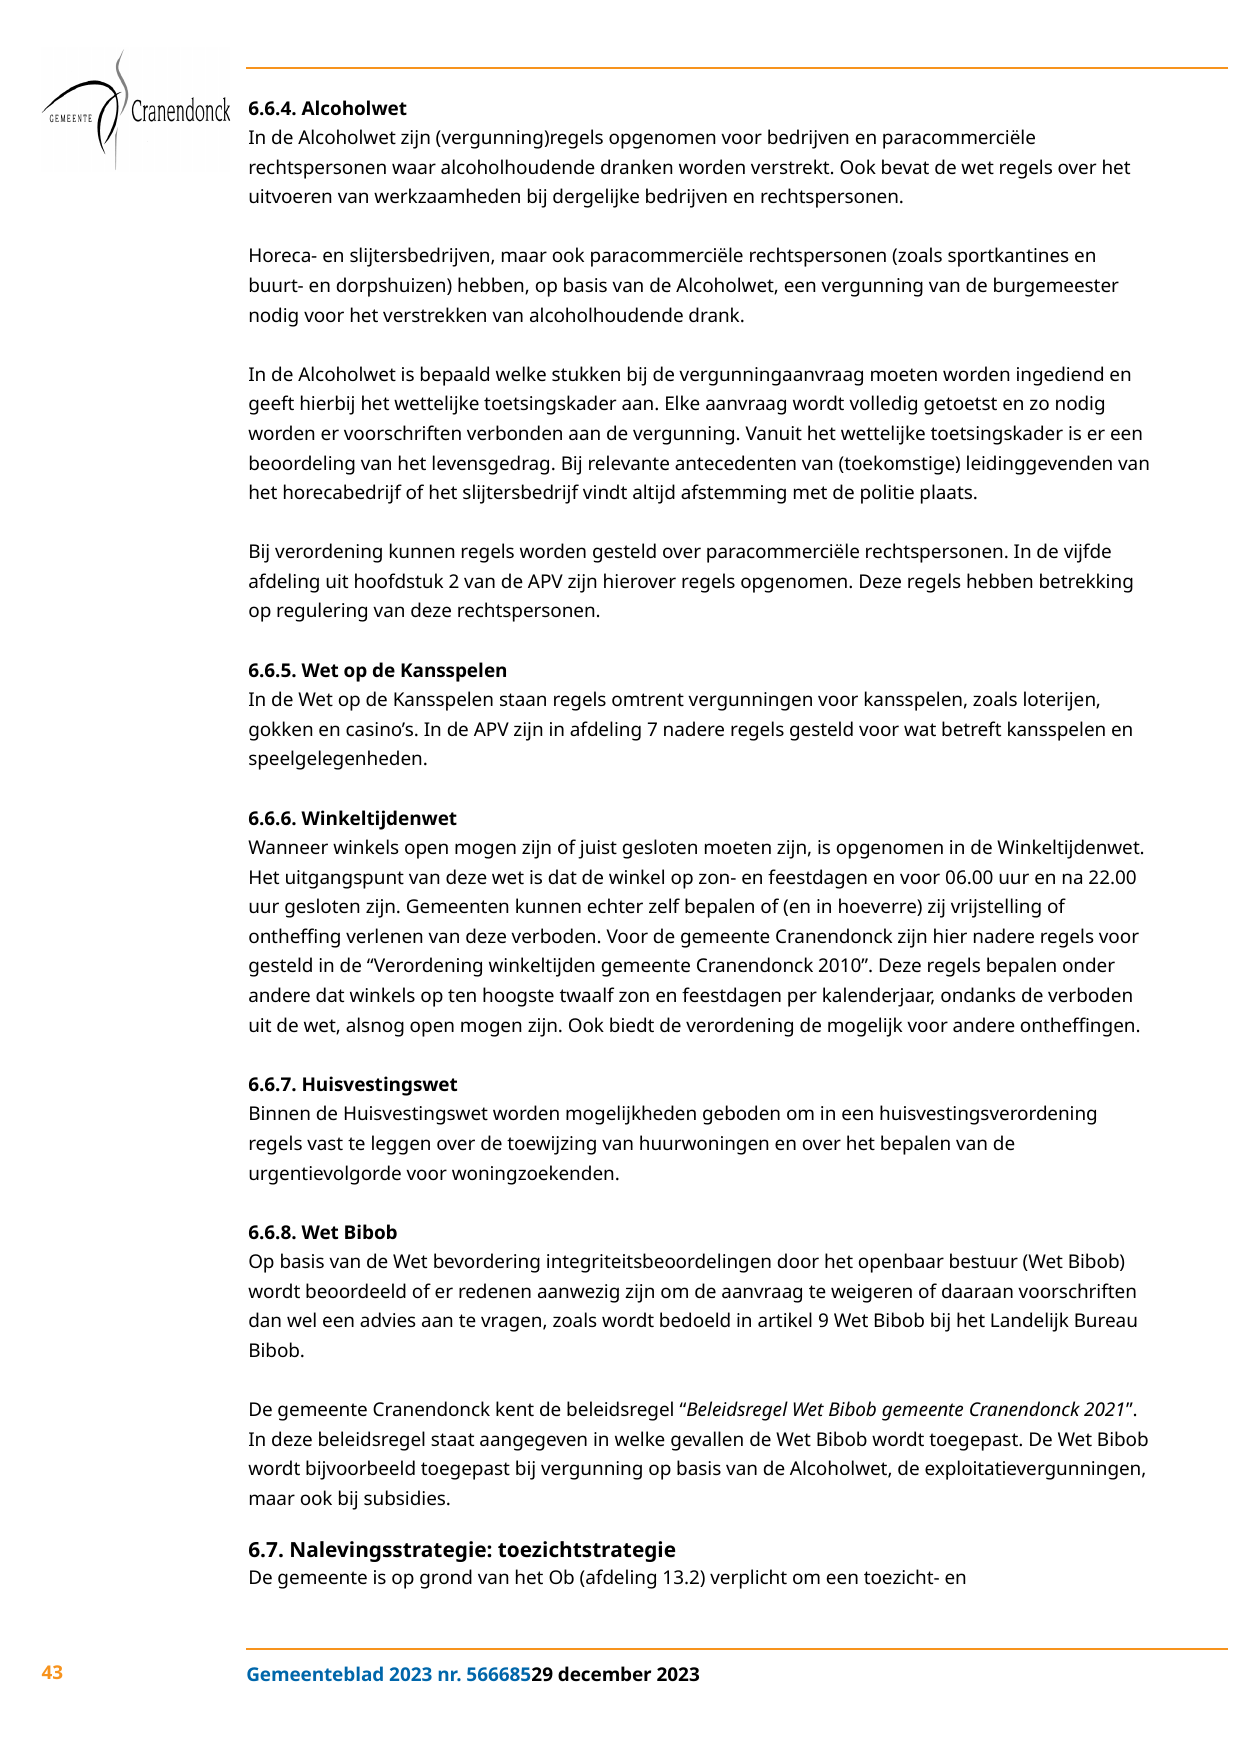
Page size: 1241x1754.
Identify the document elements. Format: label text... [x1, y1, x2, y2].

text 6.6.4. Alcoholwet [248, 95, 1152, 121]
text Horeca- en slijtersbedrijven, maar ook paracommerciële rechtspersonen (zoals sportkantines en buurt- en dorpshuizen) hebben, op basis van de Alcoholwet, een vergunning van de burgemeester nodig voor het verstrekken van alcoholhoudende drank. [248, 243, 1152, 328]
text Bij verordening kunnen regels worden gesteld over paracommerciële rechtspersonen. In de vijfde afdeling uit hoofdstuk 2 van de APV zijn hierover regels opgenomen. Deze regels hebben betrekking op regulering van deze rechtspersonen. [248, 538, 1152, 623]
text 6.7. Nalevingsstrategie: toezichtstrategie [248, 1536, 1152, 1564]
text 6.6.7. Huisvestingswet [248, 1071, 1152, 1097]
text In de Alcoholwet zijn (vergunning)regels opgenomen voor bedrijven en paracommerciële rechtspersonen waar alcoholhoudende dranken worden verstrekt. Ook bevat de wet regels over het uitvoeren van werkzaamheden bij dergelijke bedrijven en rechtspersonen. [248, 124, 1152, 209]
picture [41, 47, 231, 172]
text Binnen de Huisvestingswet worden mogelijkheden geboden om in een huisvestingsverordening regels vast te leggen over de toewijzing van huurwoningen en over het bepalen van de urgentievolgorde voor woningzoekenden. [248, 1101, 1152, 1186]
text In de Wet op de Kansspelen staan regels omtrent vergunningen voor kansspelen, zoals loterijen, gokken en casino’s. In de APV zijn in afdeling 7 nadere regels gesteld voor wat betreft kansspelen en speelgelegenheden. [248, 686, 1152, 771]
text In de Alcoholwet is bepaald welke stukken bij de vergunningaanvraag moeten worden ingediend en geeft hierbij het wettelijke toetsingskader aan. Elke aanvraag wordt volledig getoetst en zo nodig worden er voorschriften verbonden aan de vergunning. Vanuit het wettelijke toetsingskader is er een beoordeling van het levensgedrag. Bij relevante antecedenten van (toekomstige) leidinggevenden van het horecabedrijf of het slijtersbedrijf vindt altijd afstemming met de politie plaats. [248, 361, 1152, 505]
text Wanneer winkels open mogen zijn of juist gesloten moeten zijn, is opgenomen in de Winkeltijdenwet. Het uitgangspunt van deze wet is dat de winkel op zon- en feestdagen en voor 06.00 uur en na 22.00 uur gesloten zijn. Gemeenten kunnen echter zelf bepalen of (en in hoeverre) zij vrijstelling of ontheffing verlenen van deze verboden. Voor de gemeente Cranendonck zijn hier nadere regels voor gesteld in de “Verordening winkeltijden gemeente Cranendonck 2010”. Deze regels bepalen onder andere dat winkels op ten hoogste twaalf zon en feestdagen per kalenderjaar, ondanks de verboden uit de wet, alsnog open mogen zijn. Ook biedt de verordening de mogelijk voor andere ontheffingen. [248, 834, 1152, 1038]
text 6.6.5. Wet op de Kansspelen [248, 657, 1152, 683]
text 6.6.8. Wet Bibob [248, 1219, 1152, 1245]
text De gemeente Cranendonck kent de beleidsregel “Beleidsregel Wet Bibob gemeente Cranendonck 2021”. In deze beleidsregel staat aangegeven in welke gevallen de Wet Bibob wordt toegepast. De Wet Bibob wordt bijvoorbeeld toegepast bij vergunning op basis van de Alcoholwet, de exploitatievergunningen, maar ook bij subsidies. [248, 1396, 1152, 1511]
text De gemeente is op grond van het Ob (afdeling 13.2) verplicht om een toezicht- en [248, 1564, 1152, 1590]
text Op basis van de Wet bevordering integriteitsbeoordelingen door het openbaar bestuur (Wet Bibob) wordt beoordeeld of er redenen aanwezig zijn om de aanvraag te weigeren of daaraan voorschriften dan wel een advies aan te vragen, zoals wordt bedoeld in artikel 9 Wet Bibob bij het Landelijk Bureau Bibob. [248, 1248, 1152, 1363]
text 6.6.6. Winkeltijdenwet [248, 805, 1152, 831]
